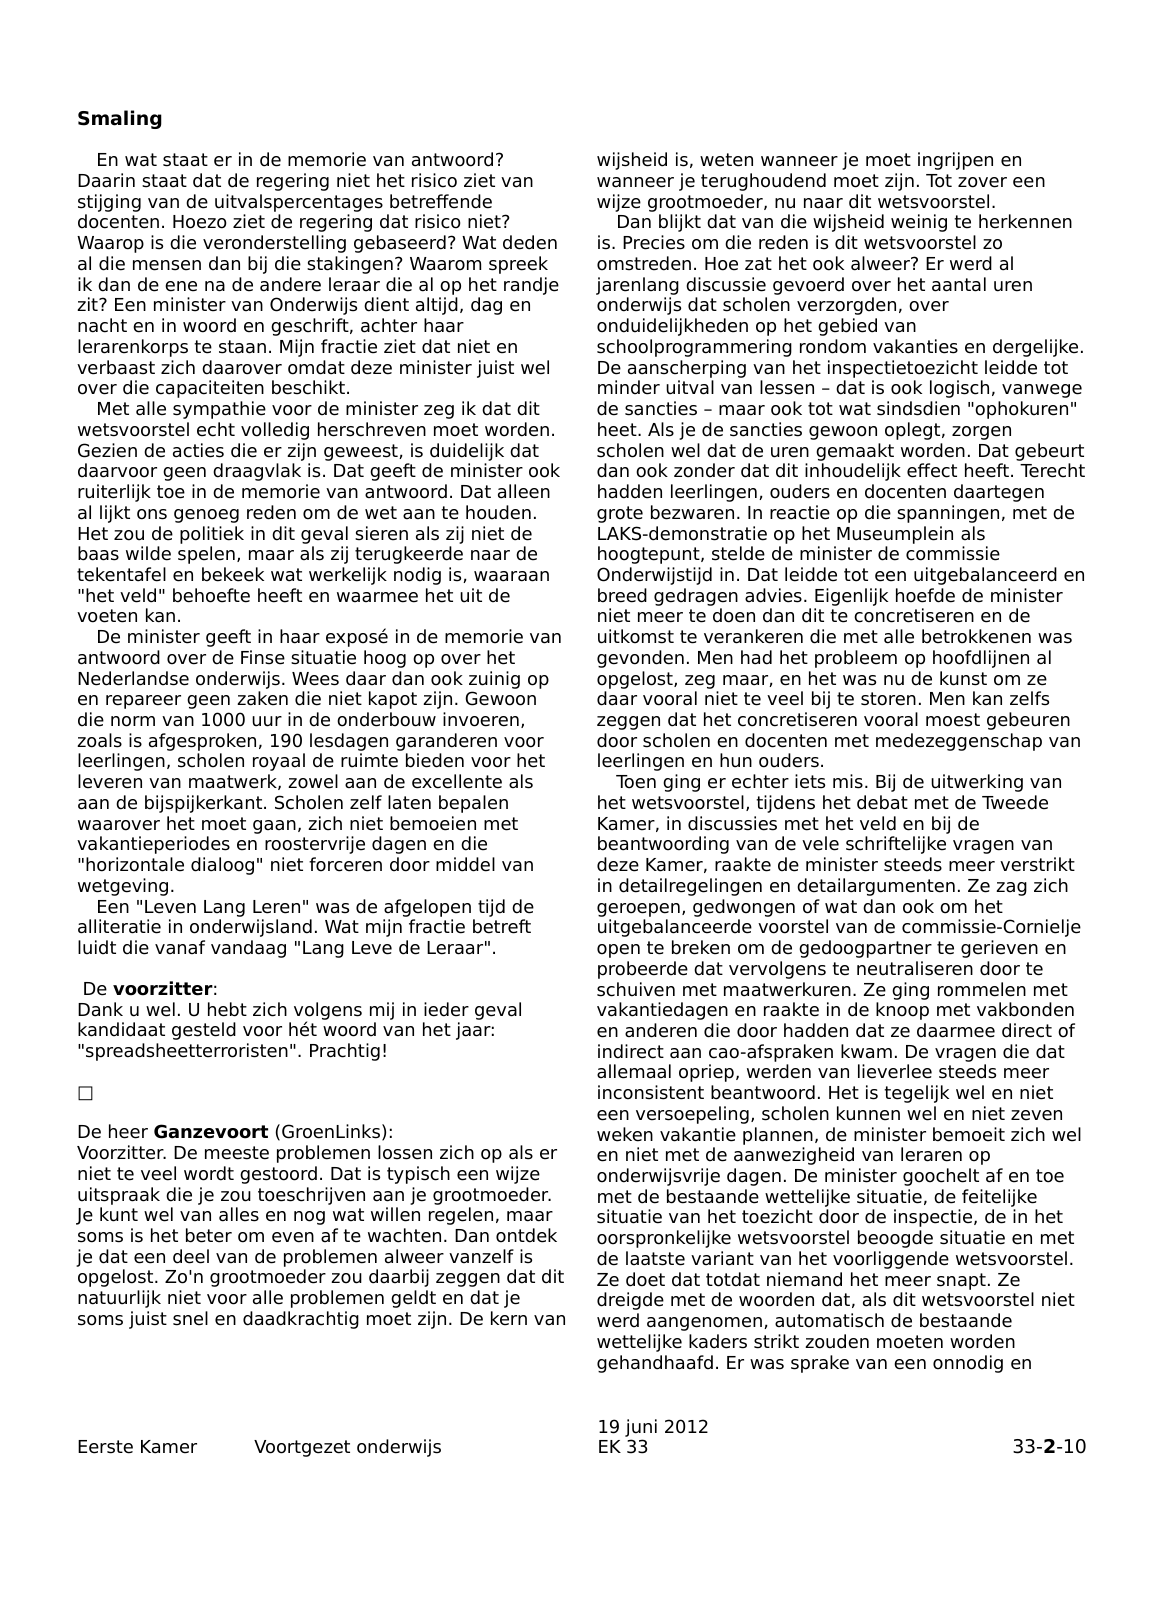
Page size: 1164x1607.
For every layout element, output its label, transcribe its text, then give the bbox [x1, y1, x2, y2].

text □ [77, 1082, 567, 1102]
text Met alle sympathie voor de minister zeg ik dat dit wetsvoorstel echt volledig herschreven moet worden. Gezien de acties die er zijn geweest, is duidelijk dat daarvoor geen draagvlak is. Dat geeft de minister ook ruiterlijk toe in de memorie van antwoord. Dat alleen al lijkt ons genoeg reden om de wet aan te houden. Het zou de politiek in dit geval sieren als zij niet de baas wilde spelen, maar als zij terugkeerde naar de tekentafel en bekeek wat werkelijk nodig is, waaraan "het veld" behoefte heeft en waarmee het uit de voeten kan. [77, 399, 567, 627]
text Toen ging er echter iets mis. Bij de uitwerking van het wetsvoorstel, tijdens het debat met de Tweede Kamer, in discussies met het veld en bij de beantwoording van de vele schriftelijke vragen van deze Kamer, raakte de minister steeds meer verstrikt in detailregelingen en detailargumenten. Ze zag zich geroepen, gedwongen of wat dan ook om het uitgebalanceerde voorstel van de commissie-Cornielje open te breken om de gedoogpartner te gerieven en probeerde dat vervolgens te neutraliseren door te schuiven met maatwerkuren. Ze ging rommelen met vakantiedagen en raakte in de knoop met vakbonden en anderen die door hadden dat ze daarmee direct of indirect aan cao-afspraken kwam. De vragen die dat allemaal opriep, werden van lieverlee steeds meer inconsistent beantwoord. Het is tegelijk wel en niet een versoepeling, scholen kunnen wel en niet zeven weken vakantie plannen, de minister bemoeit zich wel en niet met de aanwezigheid van leraren op onderwijsvrije dagen. De minister goochelt af en toe met de bestaande wettelijke situatie, de feitelijke situatie van het toezicht door de inspectie, de in het oorspronkelijke wetsvoorstel beoogde situatie en met de laatste variant van het voorliggende wetsvoorstel. Ze doet dat totdat niemand het meer snapt. Ze dreigde met de woorden dat, als dit wetsvoorstel niet werd aangenomen, automatisch de bestaande wettelijke kaders strikt zouden moeten worden gehandhaafd. Er was sprake van een onnodig en [596, 772, 1087, 1373]
text wijsheid is, weten wanneer je moet ingrijpen en wanneer je terughoudend moet zijn. Tot zover een wijze grootmoeder, nu naar dit wetsvoorstel. [596, 150, 1087, 212]
text Dan blijkt dat van die wijsheid weinig te herkennen is. Precies om die reden is dit wetsvoorstel zo omstreden. Hoe zat het ook alweer? Er werd al jarenlang discussie gevoerd over het aantal uren onderwijs dat scholen verzorgden, over onduidelijkheden op het gebied van schoolprogrammering rondom vakanties en dergelijke. De aanscherping van het inspectietoezicht leidde tot minder uitval van lessen – dat is ook logisch, vanwege de sancties – maar ook tot wat sindsdien "ophokuren" heet. Als je de sancties gewoon oplegt, zorgen scholen wel dat de uren gemaakt worden. Dat gebeurt dan ook zonder dat dit inhoudelijk effect heeft. Terecht hadden leerlingen, ouders en docenten daartegen grote bezwaren. In reactie op die spanningen, met de LAKS-demonstratie op het Museumplein als hoogtepunt, stelde de minister de commissie Onderwijstijd in. Dat leidde tot een uitgebalanceerd en breed gedragen advies. Eigenlijk hoefde de minister niet meer te doen dan dit te concretiseren en de uitkomst te verankeren die met alle betrokkenen was gevonden. Men had het probleem op hoofdlijnen al opgelost, zeg maar, en het was nu de kunst om ze daar vooral niet te veel bij te storen. Men kan zelfs zeggen dat het concretiseren vooral moest gebeuren door scholen en docenten met medezeggenschap van leerlingen en hun ouders. [596, 212, 1087, 772]
text De minister geeft in haar exposé in de memorie van antwoord over de Finse situatie hoog op over het Nederlandse onderwijs. Wees daar dan ook zuinig op en repareer geen zaken die niet kapot zijn. Gewoon die norm van 1000 uur in de onderbouw invoeren, zoals is afgesproken, 190 lesdagen garanderen voor leerlingen, scholen royaal de ruimte bieden voor het leveren van maatwerk, zowel aan de excellente als aan de bijspijkerkant. Scholen zelf laten bepalen waarover het moet gaan, zich niet bemoeien met vakantieperiodes en roostervrije dagen en die "horizontale dialoog" niet forceren door middel van wetgeving. [77, 627, 567, 896]
text De heer Ganzevoort (GroenLinks): [77, 1122, 567, 1143]
text Dank u wel. U hebt zich volgens mij in ieder geval kandidaat gesteld voor hét woord van het jaar: "spreadsheetterroristen". Prachtig! [77, 999, 567, 1062]
text Een "Leven Lang Leren" was de afgelopen tijd de alliteratie in onderwijsland. Wat mijn fractie betreft luidt die vanaf vandaag "Lang Leve de Leraar". [77, 896, 567, 959]
text De voorzitter: [77, 979, 567, 999]
text En wat staat er in de memorie van antwoord? Daarin staat dat de regering niet het risico ziet van stijging van de uitvalspercentages betreffende docenten. Hoezo ziet de regering dat risico niet? Waarop is die veronderstelling gebaseerd? Wat deden al die mensen dan bij die stakingen? Waarom spreek ik dan de ene na de andere leraar die al op het randje zit? Een minister van Onderwijs dient altijd, dag en nacht en in woord en geschrift, achter haar lerarenkorps te staan. Mijn fractie ziet dat niet en verbaast zich daarover omdat deze minister juist wel over die capaciteiten beschikt. [77, 150, 567, 399]
text Voorzitter. De meeste problemen lossen zich op als er niet te veel wordt gestoord. Dat is typisch een wijze uitspraak die je zou toeschrijven aan je grootmoeder. Je kunt wel van alles en nog wat willen regelen, maar soms is het beter om even af te wachten. Dan ontdek je dat een deel van de problemen alweer vanzelf is opgelost. Zo'n grootmoeder zou daarbij zeggen dat dit natuurlijk niet voor alle problemen geldt en dat je soms juist snel en daadkrachtig moet zijn. De kern van [77, 1143, 567, 1329]
